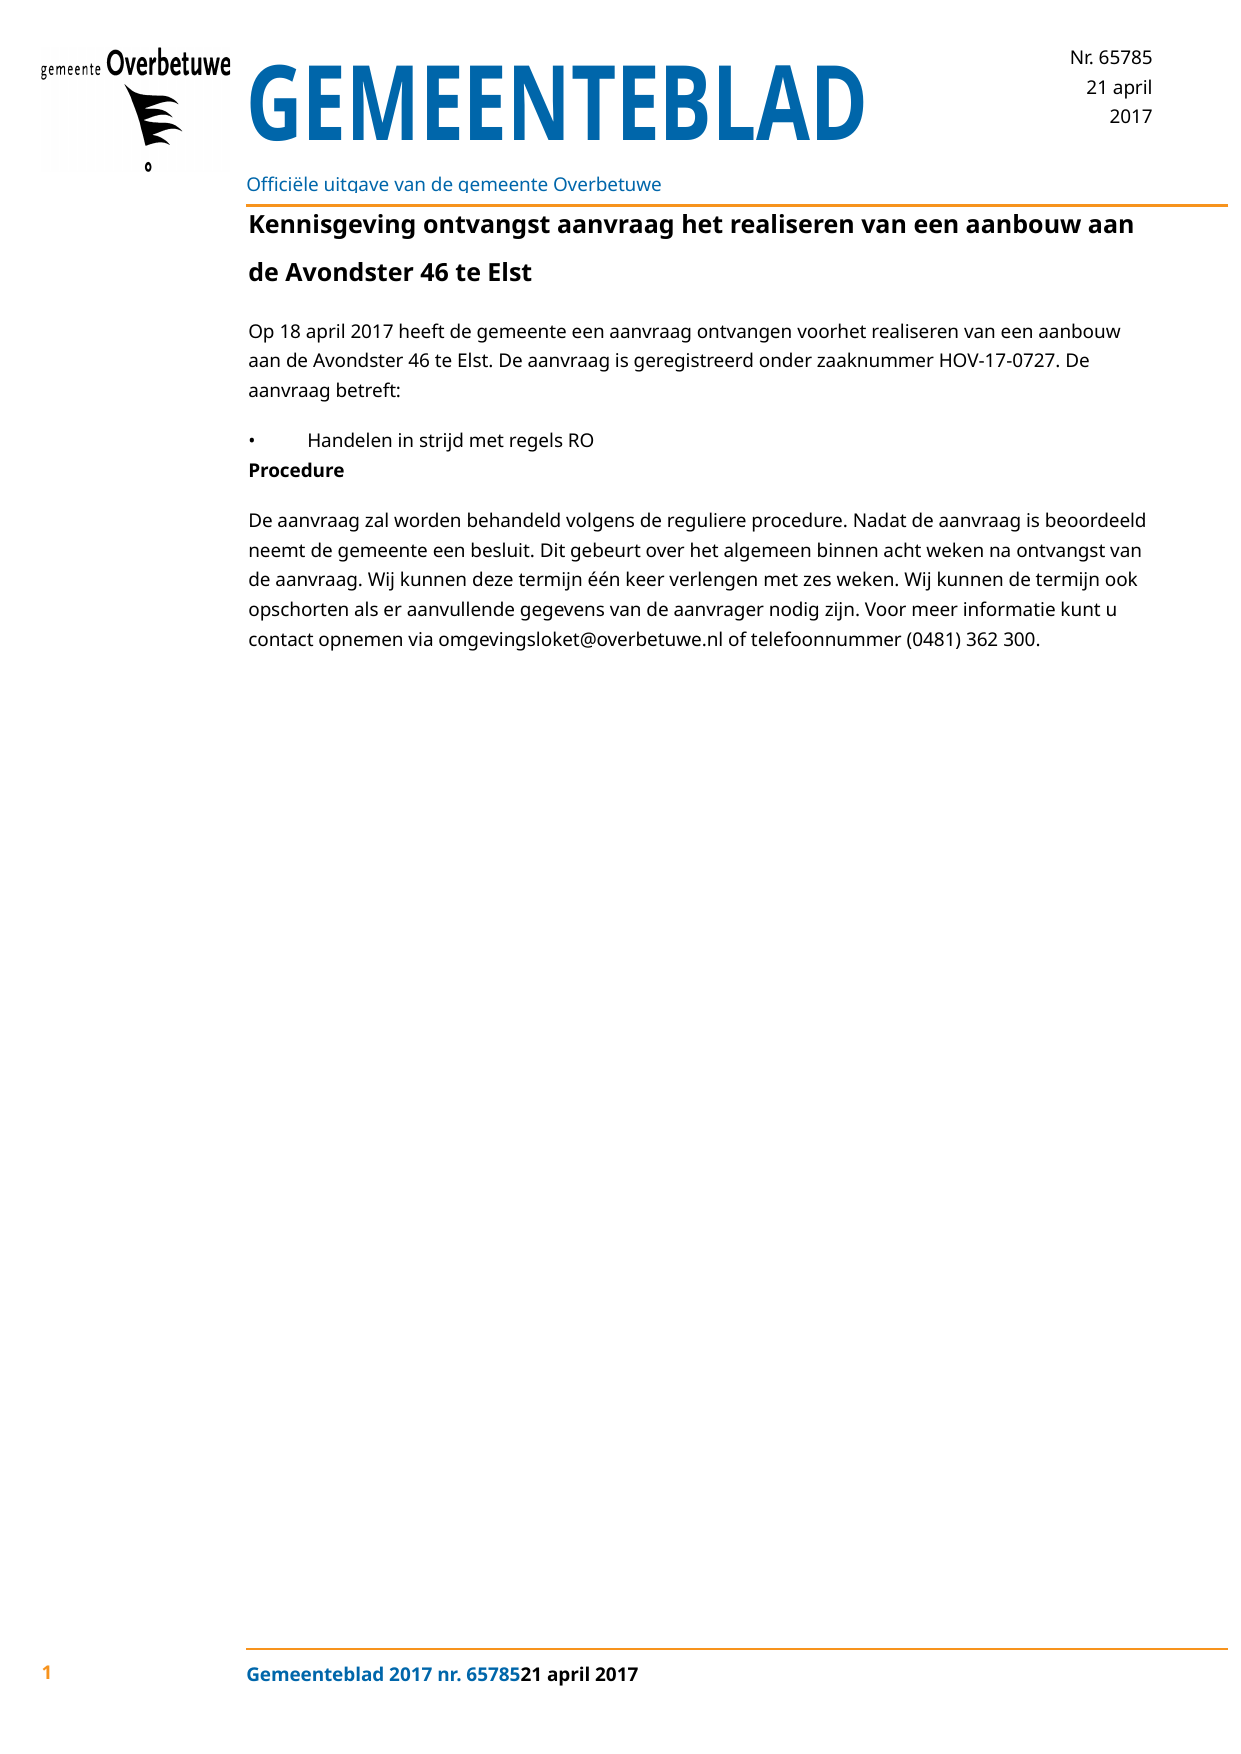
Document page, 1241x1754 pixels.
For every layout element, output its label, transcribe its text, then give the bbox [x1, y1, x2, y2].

text Op 18 april 2017 heeft de gemeente een aanvraag ontvangen voorhet realiseren van een aanbouw aan de Avondster 46 te Elst. De aanvraag is geregistreerd onder zaaknummer HOV-17-0727. De aanvraag betreft: [248, 318, 1152, 403]
picture [41, 47, 231, 172]
list Handelen in strijd met regels RO [248, 427, 1152, 453]
text De aanvraag zal worden behandeld volgens de reguliere procedure. Nadat de aanvraag is beoordeeld neemt de gemeente een besluit. Dit gebeurt over het algemeen binnen acht weken na ontvangst van de aanvraag. Wij kunnen deze termijn één keer verlengen met zes weken. Wij kunnen de termijn ook opschorten als er aanvullende gegevens van de aanvrager nodig zijn. Voor meer informatie kunt u contact opnemen via omgevingsloket@overbetuwe.nl of telefoonnummer (0481) 362 300. [248, 507, 1152, 652]
text Kennisgeving ontvangst aanvraag het realiseren van een aanbouw aan de Avondster 46 te Elst [248, 207, 1152, 288]
text Procedure [248, 457, 1152, 483]
